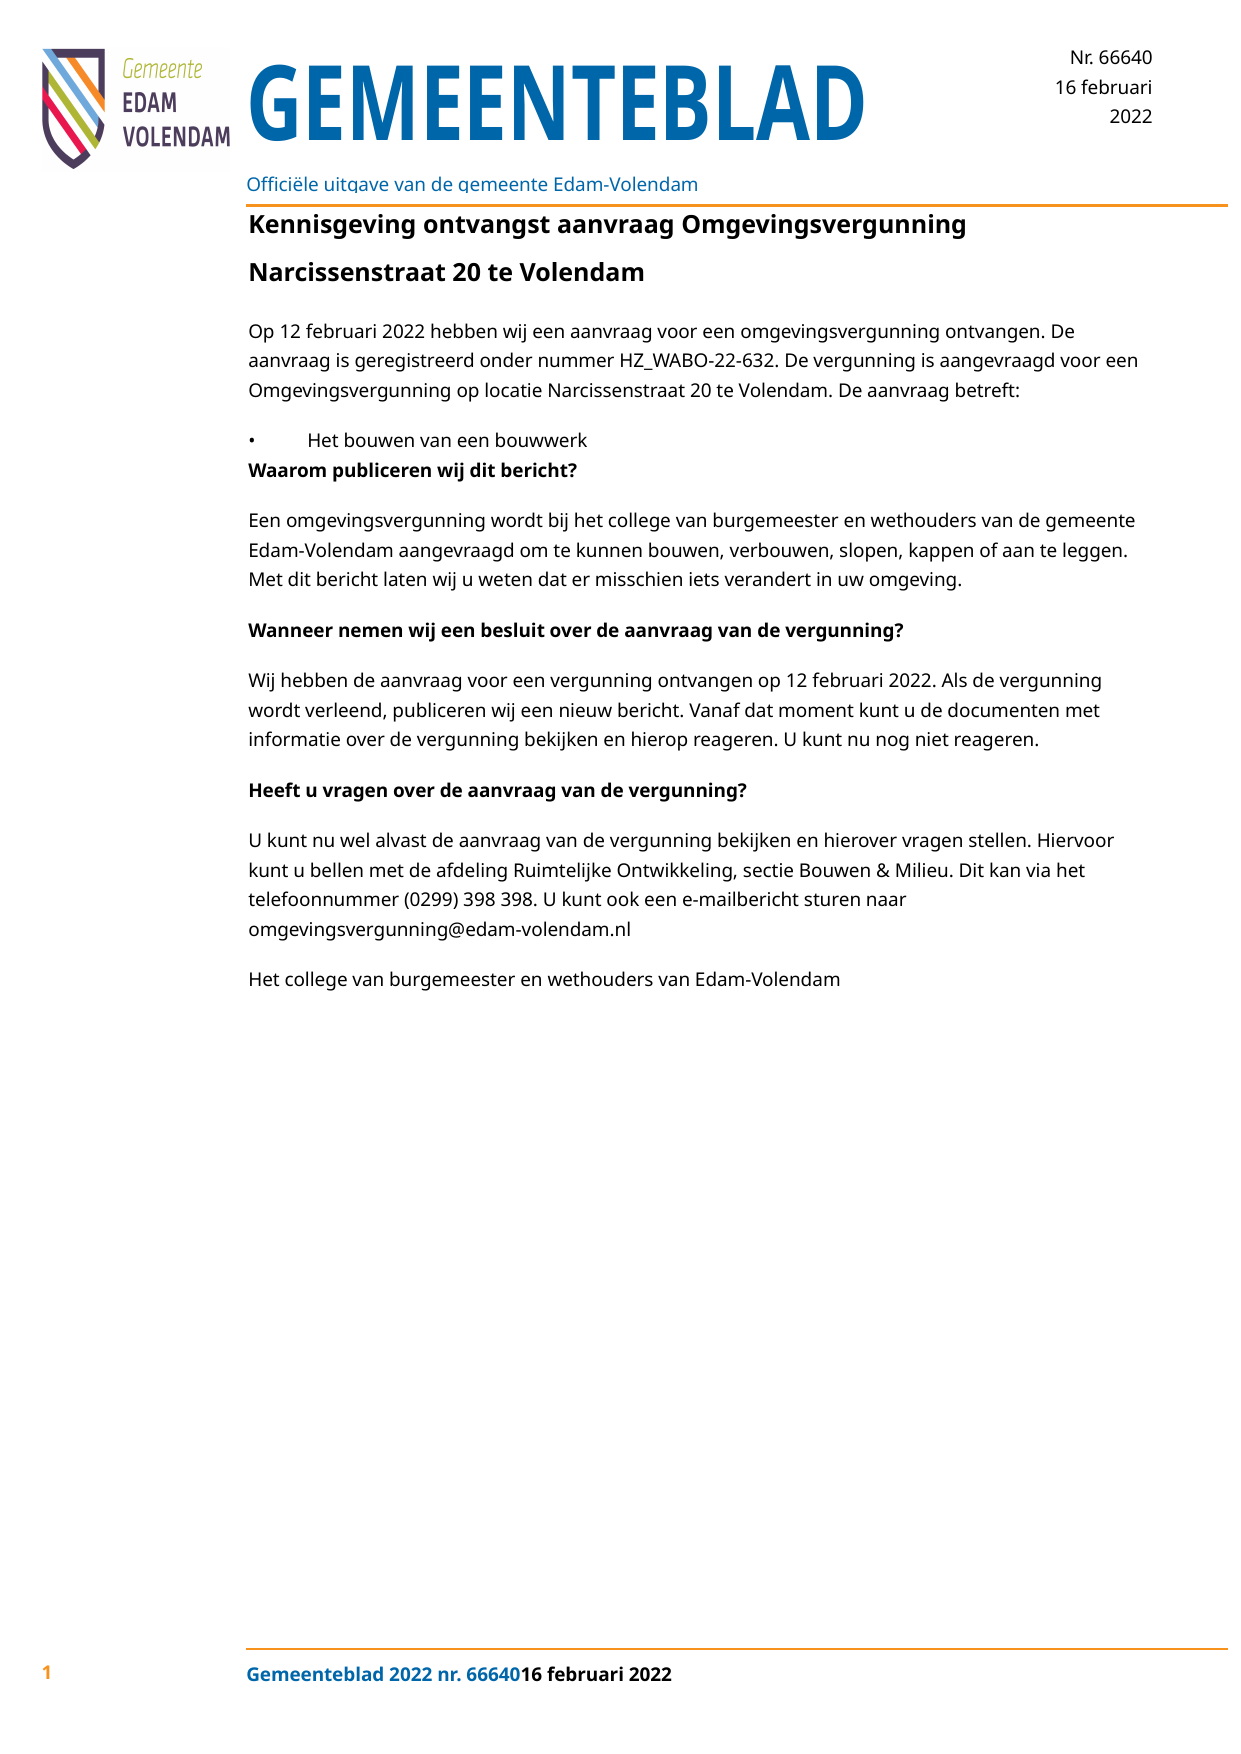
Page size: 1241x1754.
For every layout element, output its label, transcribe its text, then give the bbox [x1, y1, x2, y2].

text Wanneer nemen wij een besluit over de aanvraag van de vergunning? [248, 617, 1152, 643]
text Wij hebben de aanvraag voor een vergunning ontvangen op 12 februari 2022. Als de vergunning wordt verleend, publiceren wij een nieuw bericht. Vanaf dat moment kunt u de documenten met informatie over de vergunning bekijken en hierop reageren. U kunt nu nog niet reageren. [248, 667, 1152, 752]
text Waarom publiceren wij dit bericht? [248, 457, 1152, 483]
text Het college van burgemeester en wethouders van Edam-Volendam [248, 967, 1152, 992]
text Heeft u vragen over de aanvraag van de vergunning? [248, 777, 1152, 803]
list Het bouwen van een bouwwerk [248, 427, 1152, 453]
text Kennisgeving ontvangst aanvraag Omgevingsvergunning Narcissenstraat 20 te Volendam [248, 207, 1152, 288]
text U kunt nu wel alvast de aanvraag van de vergunning bekijken en hierover vragen stellen. Hiervoor kunt u bellen met de afdeling Ruimtelijke Ontwikkeling, sectie Bouwen & Milieu. Dit kan via het telefoonnummer (0299) 398 398. U kunt ook een e-mailbericht sturen naar omgevingsvergunning@edam-volendam.nl [248, 827, 1152, 942]
text Op 12 februari 2022 hebben wij een aanvraag voor een omgevingsvergunning ontvangen. De aanvraag is geregistreerd onder nummer HZ_WABO-22-632. De vergunning is aangevraagd voor een Omgevingsvergunning op locatie Narcissenstraat 20 te Volendam. De aanvraag betreft: [248, 318, 1152, 403]
text Een omgevingsvergunning wordt bij het college van burgemeester en wethouders van de gemeente Edam-Volendam aangevraagd om te kunnen bouwen, verbouwen, slopen, kappen of aan te leggen. Met dit bericht laten wij u weten dat er misschien iets verandert in uw omgeving. [248, 507, 1152, 592]
picture [41, 47, 231, 172]
